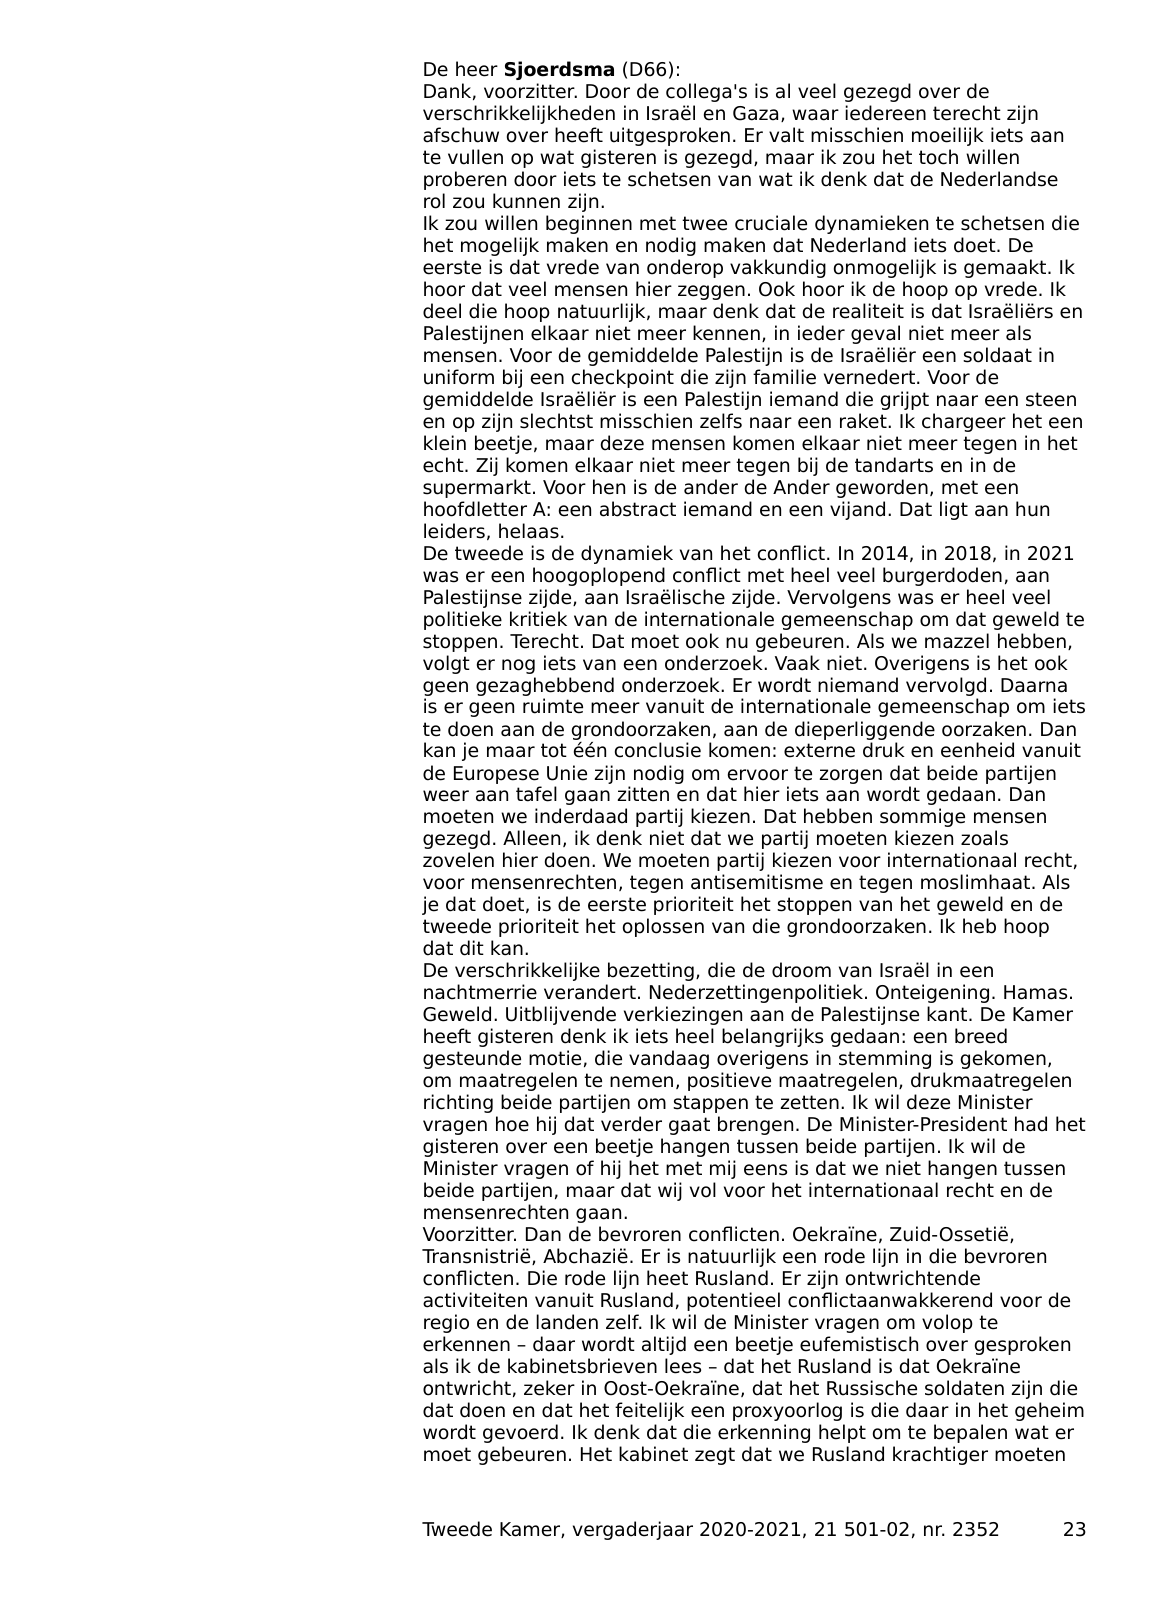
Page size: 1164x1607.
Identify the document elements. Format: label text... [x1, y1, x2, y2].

text De heer Sjoerdsma (D66): [422, 59, 1087, 81]
text De verschrikkelijke bezetting, die de droom van Israël in een nachtmerrie verandert. Nederzettingenpolitiek. Onteigening. Hamas. Geweld. Uitblijvende verkiezingen aan de Palestijnse kant. De Kamer heeft gisteren denk ik iets heel belangrijks gedaan: een breed gesteunde motie, die vandaag overigens in stemming is gekomen, om maatregelen te nemen, positieve maatregelen, drukmaatregelen richting beide partijen om stappen te zetten. Ik wil deze Minister vragen hoe hij dat verder gaat brengen. De Minister-President had het gisteren over een beetje hangen tussen beide partijen. Ik wil de Minister vragen of hij het met mij eens is dat we niet hangen tussen beide partijen, maar dat wij vol voor het internationaal recht en de mensenrechten gaan. [422, 960, 1087, 1224]
text Dank, voorzitter. Door de collega's is al veel gezegd over de verschrikkelijkheden in Israël en Gaza, waar iedereen terecht zijn afschuw over heeft uitgesproken. Er valt misschien moeilijk iets aan te vullen op wat gisteren is gezegd, maar ik zou het toch willen proberen door iets te schetsen van wat ik denk dat de Nederlandse rol zou kunnen zijn. [422, 81, 1087, 213]
text Ik zou willen beginnen met twee cruciale dynamieken te schetsen die het mogelijk maken en nodig maken dat Nederland iets doet. De eerste is dat vrede van onderop vakkundig onmogelijk is gemaakt. Ik hoor dat veel mensen hier zeggen. Ook hoor ik de hoop op vrede. Ik deel die hoop natuurlijk, maar denk dat de realiteit is dat Israëliërs en Palestijnen elkaar niet meer kennen, in ieder geval niet meer als mensen. Voor de gemiddelde Palestijn is de Israëliër een soldaat in uniform bij een checkpoint die zijn familie vernedert. Voor de gemiddelde Israëliër is een Palestijn iemand die grijpt naar een steen en op zijn slechtst misschien zelfs naar een raket. Ik chargeer het een klein beetje, maar deze mensen komen elkaar niet meer tegen in het echt. Zij komen elkaar niet meer tegen bij de tandarts en in de supermarkt. Voor hen is de ander de Ander geworden, met een hoofdletter A: een abstract iemand en een vijand. Dat ligt aan hun leiders, helaas. [422, 213, 1087, 543]
text Voorzitter. Dan de bevroren conflicten. Oekraïne, Zuid-Ossetië, Transnistrië, Abchazië. Er is natuurlijk een rode lijn in die bevroren conflicten. Die rode lijn heet Rusland. Er zijn ontwrichtende activiteiten vanuit Rusland, potentieel conflictaanwakkerend voor de regio en de landen zelf. Ik wil de Minister vragen om volop te erkennen – daar wordt altijd een beetje eufemistisch over gesproken als ik de kabinetsbrieven lees – dat het Rusland is dat Oekraïne ontwricht, zeker in Oost-Oekraïne, dat het Russische soldaten zijn die dat doen en dat het feitelijk een proxyoorlog is die daar in het geheim wordt gevoerd. Ik denk dat die erkenning helpt om te bepalen wat er moet gebeuren. Het kabinet zegt dat we Rusland krachtiger moeten [422, 1224, 1087, 1466]
text De tweede is de dynamiek van het conflict. In 2014, in 2018, in 2021 was er een hoogoplopend conflict met heel veel burgerdoden, aan Palestijnse zijde, aan Israëlische zijde. Vervolgens was er heel veel politieke kritiek van de internationale gemeenschap om dat geweld te stoppen. Terecht. Dat moet ook nu gebeuren. Als we mazzel hebben, volgt er nog iets van een onderzoek. Vaak niet. Overigens is het ook geen gezaghebbend onderzoek. Er wordt niemand vervolgd. Daarna is er geen ruimte meer vanuit de internationale gemeenschap om iets te doen aan de grondoorzaken, aan de dieperliggende oorzaken. Dan kan je maar tot één conclusie komen: externe druk en eenheid vanuit de Europese Unie zijn nodig om ervoor te zorgen dat beide partijen weer aan tafel gaan zitten en dat hier iets aan wordt gedaan. Dan moeten we inderdaad partij kiezen. Dat hebben sommige mensen gezegd. Alleen, ik denk niet dat we partij moeten kiezen zoals zovelen hier doen. We moeten partij kiezen voor internationaal recht, voor mensenrechten, tegen antisemitisme en tegen moslimhaat. Als je dat doet, is de eerste prioriteit het stoppen van het geweld en de tweede prioriteit het oplossen van die grondoorzaken. Ik heb hoop dat dit kan. [422, 543, 1087, 960]
